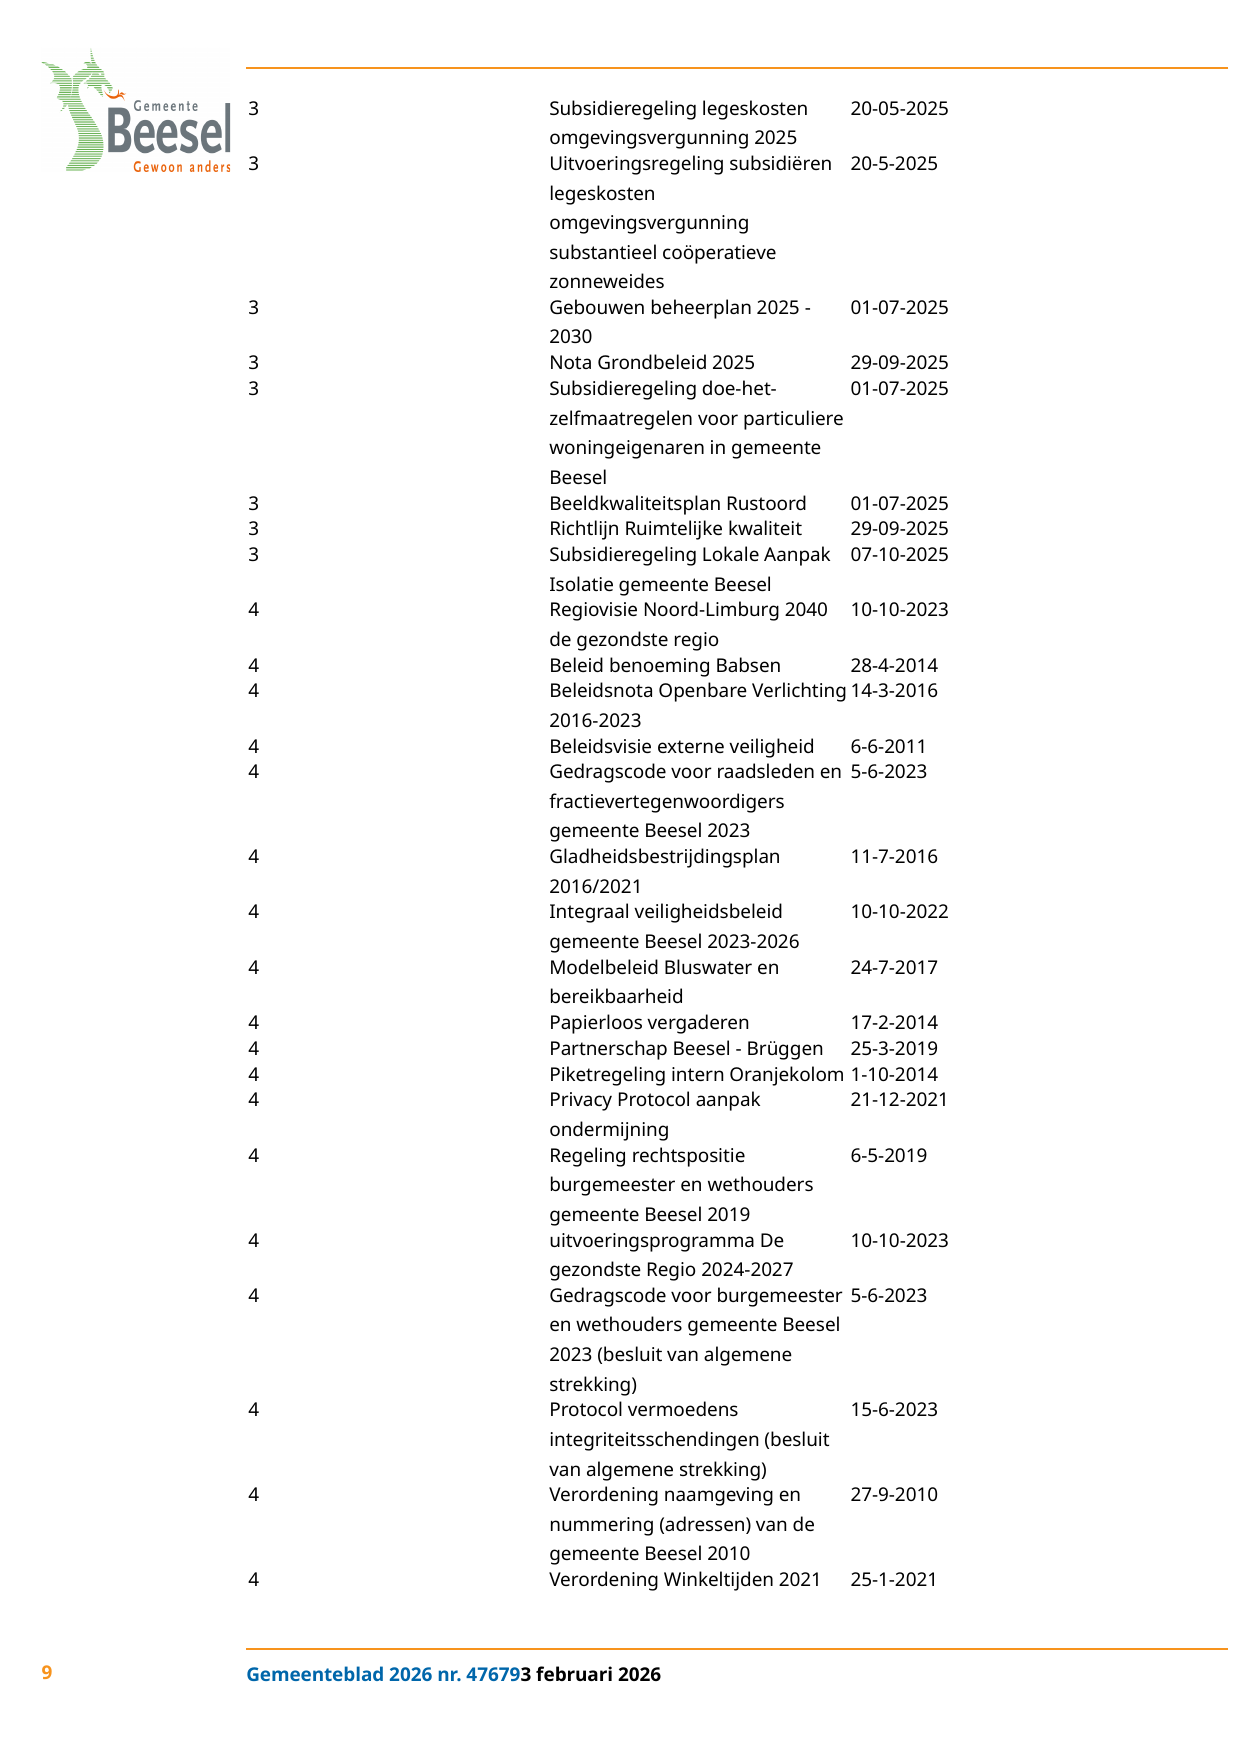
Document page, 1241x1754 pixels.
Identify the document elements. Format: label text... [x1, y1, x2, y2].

table_cell Gedragscode voor raadsleden en fractievertegenwoordigers gemeente Beesel 2023 [549, 759, 850, 843]
table_cell 25-3-2019 [850, 1035, 1152, 1061]
table_cell 11-7-2016 [850, 844, 1152, 899]
table_cell 27-9-2010 [850, 1481, 1152, 1566]
table_cell Protocol vermoedens integriteitsschendingen (besluit van algemene strekking) [549, 1397, 850, 1481]
table_cell Verordening Winkeltijden 2021 [549, 1566, 850, 1592]
table_cell 3 [248, 515, 549, 541]
table_cell 01-07-2025 [850, 490, 1152, 515]
table_cell Regiovisie Noord-Limburg 2040 de gezondste regio [549, 596, 850, 652]
table_cell uitvoeringsprogramma De gezondste Regio 2024-2027 [549, 1227, 850, 1282]
table_cell Subsidieregeling Lokale Aanpak Isolatie gemeente Beesel [549, 541, 850, 596]
table_cell 17-2-2014 [850, 1009, 1152, 1035]
table_cell 6-6-2011 [850, 733, 1152, 758]
table_cell 10-10-2023 [850, 1227, 1152, 1282]
table_cell 10-10-2023 [850, 596, 1152, 652]
table_cell 4 [248, 678, 549, 733]
table_cell Beleid benoeming Babsen [549, 652, 850, 677]
table_cell 3 [248, 294, 549, 349]
table_cell 01-07-2025 [850, 294, 1152, 349]
table_cell Integraal veiligheidsbeleid gemeente Beesel 2023-2026 [549, 899, 850, 954]
table_cell 4 [248, 1481, 549, 1566]
table_cell 01-07-2025 [850, 375, 1152, 490]
table_cell 4 [248, 1282, 549, 1397]
table_cell 3 [248, 150, 549, 294]
table_cell Nota Grondbeleid 2025 [549, 350, 850, 375]
table_cell Partnerschap Beesel - Brüggen [549, 1035, 850, 1061]
table_cell Beleidsnota Openbare Verlichting 2016-2023 [549, 678, 850, 733]
table_cell 29-09-2025 [850, 350, 1152, 375]
table_cell 4 [248, 652, 549, 677]
table_cell 15-6-2023 [850, 1397, 1152, 1481]
table_cell 4 [248, 1009, 549, 1035]
picture [41, 47, 231, 172]
table_cell 4 [248, 1566, 549, 1592]
table_cell Gebouwen beheerplan 2025 - 2030 [549, 294, 850, 349]
table_cell 24-7-2017 [850, 954, 1152, 1009]
table_cell 4 [248, 733, 549, 758]
table_cell Beleidsvisie externe veiligheid [549, 733, 850, 758]
table_cell 14-3-2016 [850, 678, 1152, 733]
table_cell 10-10-2022 [850, 899, 1152, 954]
table_cell 21-12-2021 [850, 1087, 1152, 1142]
table_cell 28-4-2014 [850, 652, 1152, 677]
table_cell 4 [248, 954, 549, 1009]
table_cell Piketregeling intern Oranjekolom [549, 1061, 850, 1087]
table_cell 1-10-2014 [850, 1061, 1152, 1087]
table_cell 20-05-2025 [850, 95, 1152, 150]
table_cell 4 [248, 759, 549, 843]
table_cell 4 [248, 1035, 549, 1061]
table_cell Verordening naamgeving en nummering (adressen) van de gemeente Beesel 2010 [549, 1481, 850, 1566]
table_cell 4 [248, 1061, 549, 1087]
table_cell 3 [248, 490, 549, 515]
table_cell Regeling rechtspositie burgemeester en wethouders gemeente Beesel 2019 [549, 1142, 850, 1227]
table_cell 5-6-2023 [850, 1282, 1152, 1397]
table_cell 3 [248, 541, 549, 596]
table_cell Subsidieregeling doe-het-zelfmaatregelen voor particuliere woningeigenaren in gemeente Beesel [549, 375, 850, 490]
table_cell 4 [248, 1227, 549, 1282]
table_cell 6-5-2019 [850, 1142, 1152, 1227]
table_cell Subsidieregeling legeskosten omgevingsvergunning 2025 [549, 95, 850, 150]
table_cell Privacy Protocol aanpak ondermijning [549, 1087, 850, 1142]
table_cell Gedragscode voor burgemeester en wethouders gemeente Beesel 2023 (besluit van algemene strekking) [549, 1282, 850, 1397]
table_cell 4 [248, 1142, 549, 1227]
table_cell Modelbeleid Bluswater en bereikbaarheid [549, 954, 850, 1009]
table_cell Gladheidsbestrijdingsplan 2016/2021 [549, 844, 850, 899]
table_cell 29-09-2025 [850, 515, 1152, 541]
table_cell Richtlijn Ruimtelijke kwaliteit [549, 515, 850, 541]
table_cell 5-6-2023 [850, 759, 1152, 843]
table_cell 3 [248, 95, 549, 150]
table_cell 4 [248, 596, 549, 652]
table_cell 4 [248, 1087, 549, 1142]
table_cell 20-5-2025 [850, 150, 1152, 294]
table_cell 07-10-2025 [850, 541, 1152, 596]
table_cell 4 [248, 1397, 549, 1481]
table_cell 4 [248, 899, 549, 954]
table_cell Beeldkwaliteitsplan Rustoord [549, 490, 850, 515]
table_cell 25-1-2021 [850, 1566, 1152, 1592]
table_cell 4 [248, 844, 549, 899]
table_cell 3 [248, 375, 549, 490]
table_cell Uitvoeringsregeling subsidiëren legeskosten omgevingsvergunning substantieel coöperatieve zonneweides [549, 150, 850, 294]
table_cell Papierloos vergaderen [549, 1009, 850, 1035]
table_cell 3 [248, 350, 549, 375]
